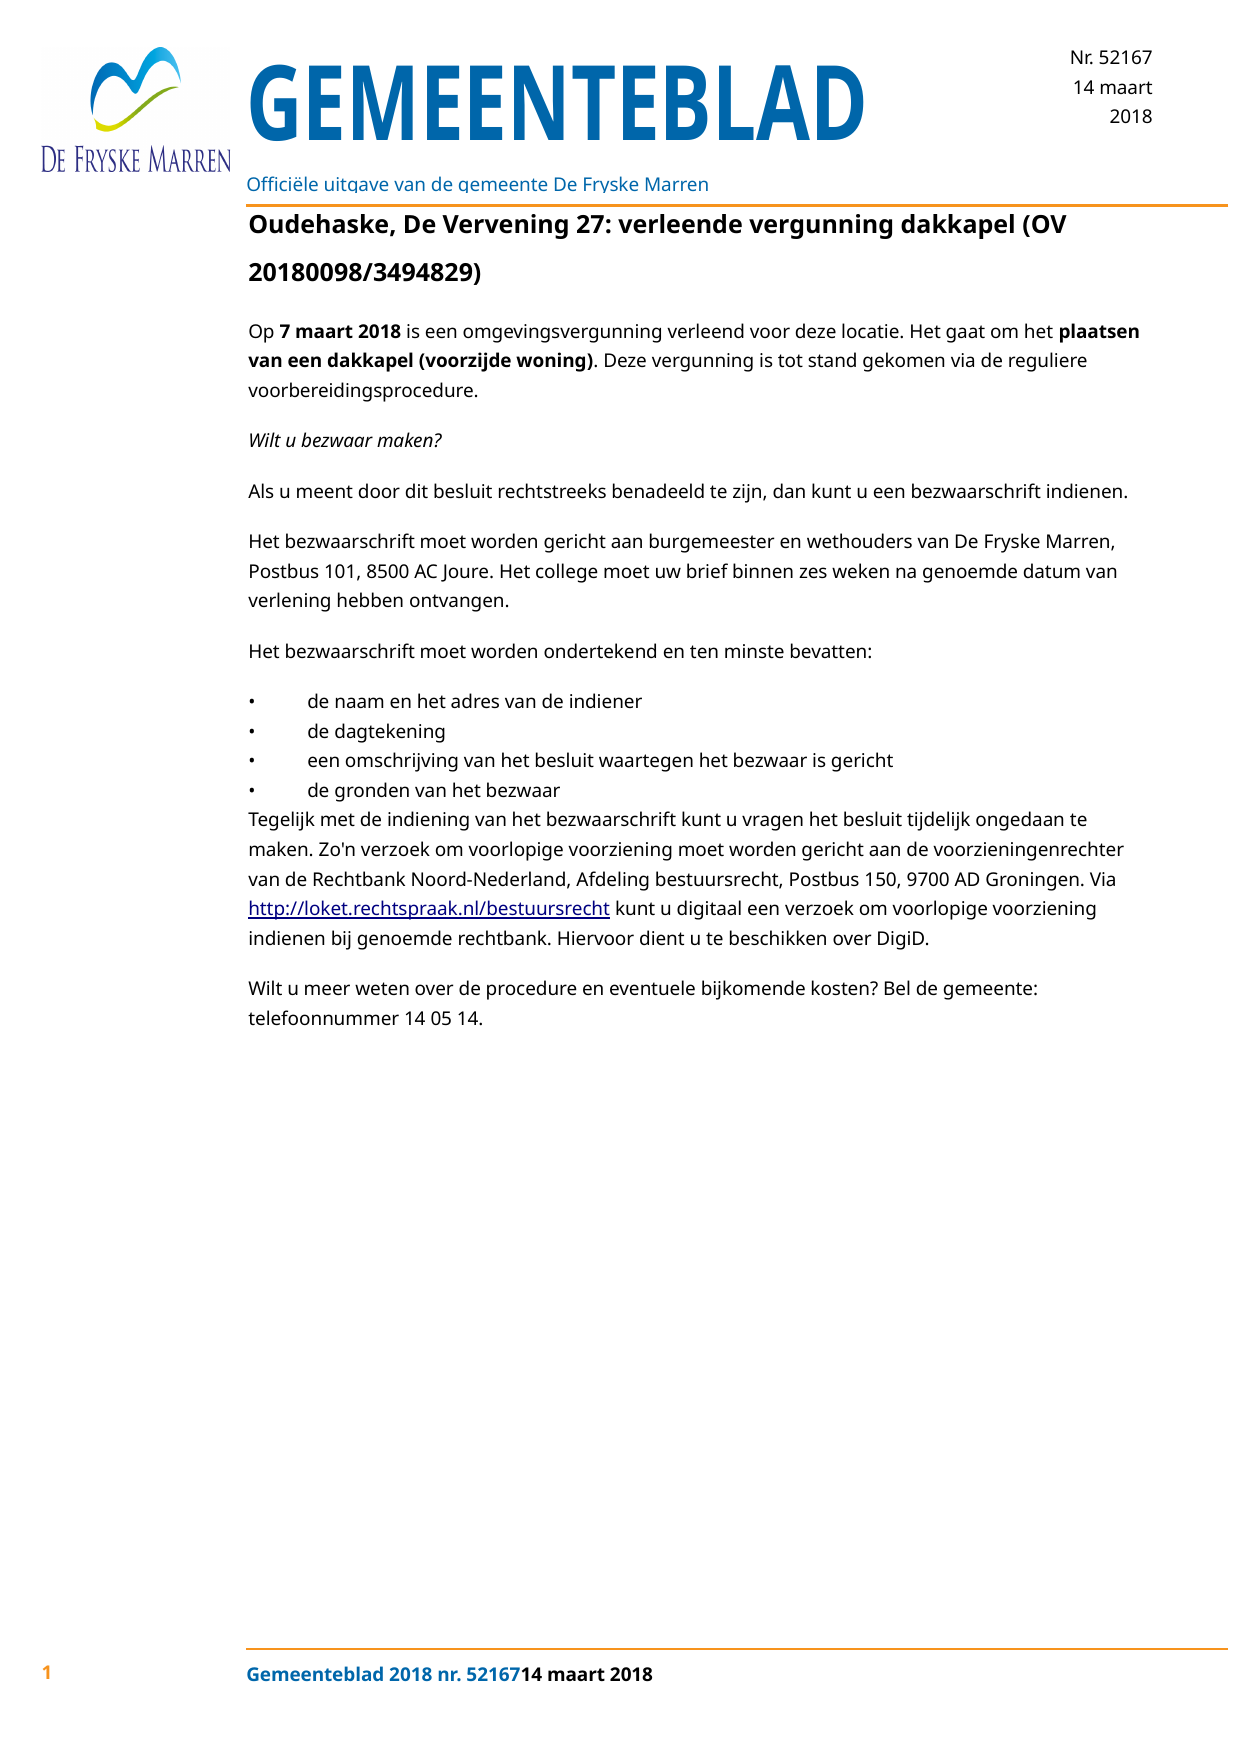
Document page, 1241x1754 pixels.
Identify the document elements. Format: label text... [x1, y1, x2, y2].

text Wilt u bezwaar maken? [248, 427, 1152, 453]
text Wilt u meer weten over de procedure en eventuele bijkomende kosten? Bel de gemeente: telefoonnummer 14 05 14. [248, 975, 1152, 1031]
text Het bezwaarschrift moet worden ondertekend en ten minste bevatten: [248, 638, 1152, 664]
list de gronden van het bezwaar [248, 777, 1152, 803]
list de dagtekening [248, 718, 1152, 744]
list een omschrijving van het besluit waartegen het bezwaar is gericht [248, 747, 1152, 773]
list de naam en het adres van de indiener [248, 688, 1152, 714]
text Op 7 maart 2018 is een omgevingsvergunning verleend voor deze locatie. Het gaat om het plaatsen van een dakkapel (voorzijde woning). Deze vergunning is tot stand gekomen via de reguliere voorbereidingsprocedure. [248, 318, 1152, 403]
text Het bezwaarschrift moet worden gericht aan burgemeester en wethouders van De Fryske Marren, Postbus 101, 8500 AC Joure. Het college moet uw brief binnen zes weken na genoemde datum van verlening hebben ontvangen. [248, 528, 1152, 613]
text Oudehaske, De Vervening 27: verleende vergunning dakkapel (OV 20180098/3494829) [248, 207, 1152, 288]
text Als u meent door dit besluit rechtstreeks benadeeld te zijn, dan kunt u een bezwaarschrift indienen. [248, 478, 1152, 504]
text Tegelijk met de indiening van het bezwaarschrift kunt u vragen het besluit tijdelijk ongedaan te maken. Zo'n verzoek om voorlopige voorziening moet worden gericht aan de voorzieningenrechter van de Rechtbank Noord-Nederland, Afdeling bestuursrecht, Postbus 150, 9700 AD Groningen. Via http://loket.rechtspraak.nl/bestuursrecht kunt u digitaal een verzoek om voorlopige voorziening indienen bij genoemde rechtbank. Hiervoor dient u te beschikken over DigiD. [248, 807, 1152, 951]
picture [41, 47, 231, 172]
